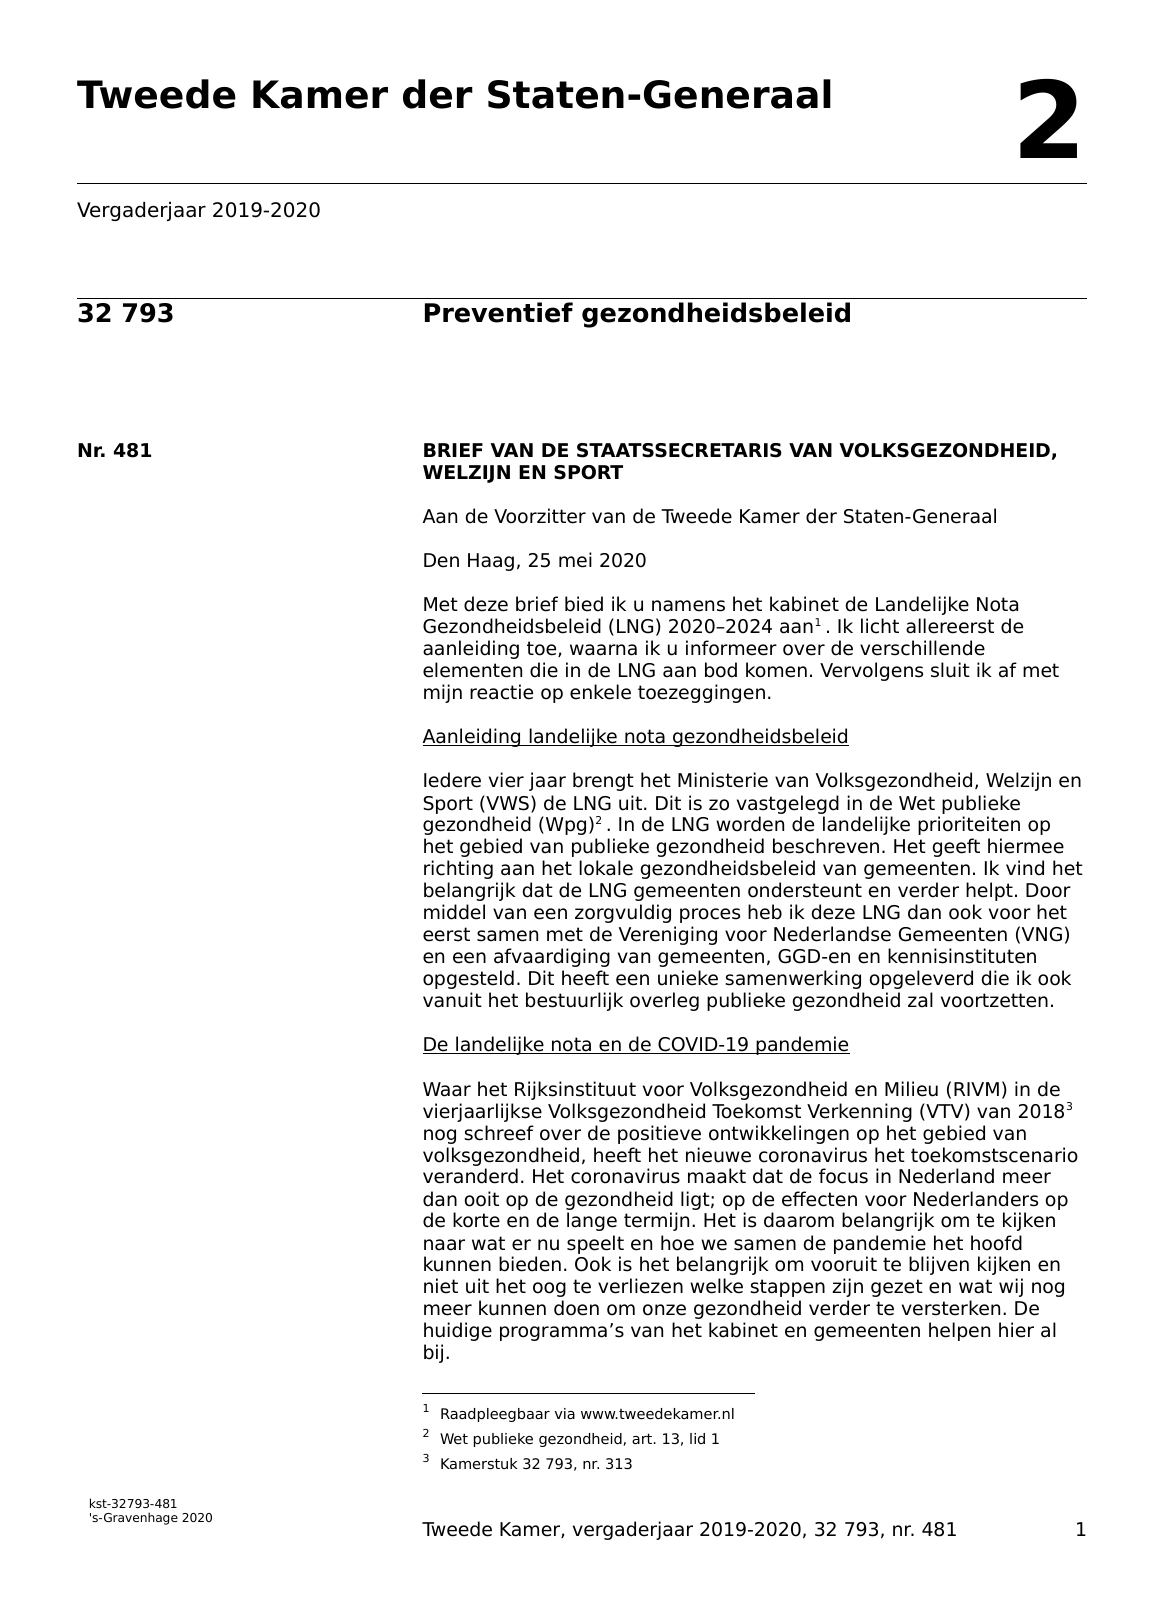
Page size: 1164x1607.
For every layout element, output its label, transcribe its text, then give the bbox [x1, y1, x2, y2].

subtitle Aanleiding landelijke nota gezondheidsbeleid [422, 726, 1087, 748]
text Aan de Voorzitter van de Tweede Kamer der Staten-Generaal [422, 506, 1087, 528]
subtitle De landelijke nota en de COVID-19 pandemie [422, 1034, 1087, 1056]
table_header 2 [886, 59, 1087, 183]
text Waar het Rijksinstituut voor Volksgezondheid en Milieu (RIVM) in de vierjaarlijkse Volksgezondheid Toekomst Verkenning (VTV) van 2018 nog schreef over de positieve ontwikkelingen op het gebied van volksgezondheid, heeft het nieuwe coronavirus het toekomstscenario veranderd. Het coronavirus maakt dat de focus in Nederland meer dan ooit op de gezondheid ligt; op de effecten voor Nederlanders op de korte en de lange termijn. Het is daarom belangrijk om te kijken naar wat er nu speelt en hoe we samen de pandemie het hoofd kunnen bieden. Ook is het belangrijk om vooruit te blijven kijken en niet uit het oog te verliezen welke stappen zijn gezet en wat wij nog meer kunnen doen om onze gezondheid verder te versterken. De huidige programma’s van het kabinet en gemeenten helpen hier al bij. [422, 1078, 1087, 1364]
text 's-Gravenhage 2020 [88, 1511, 323, 1525]
text kst-32793-481 [88, 1497, 323, 1511]
text Met deze brief bied ik u namens het kabinet de Landelijke Nota Gezondheidsbeleid (LNG) 2020–2024 aan. Ik licht allereerst de aanleiding toe, waarna ik u informeer over de verschillende elementen die in de LNG aan bod komen. Vervolgens sluit ik af met mijn reactie op enkele toezeggingen. [422, 594, 1087, 704]
text Wet publieke gezondheid, art. 13, lid 1 [422, 1427, 1087, 1449]
text Raadpleegbaar via www.tweedekamer.nl [422, 1402, 1087, 1424]
text Den Haag, 25 mei 2020 [422, 550, 1087, 572]
text Kamerstuk 32 793, nr. 313 [422, 1452, 1087, 1474]
text Iedere vier jaar brengt het Ministerie van Volksgezondheid, Welzijn en Sport (VWS) de LNG uit. Dit is zo vastgelegd in de Wet publieke gezondheid (Wpg). In de LNG worden de landelijke prioriteiten op het gebied van publieke gezondheid beschreven. Het geeft hiermee richting aan het lokale gezondheidsbeleid van gemeenten. Ik vind het belangrijk dat de LNG gemeenten ondersteunt en verder helpt. Door middel van een zorgvuldig proces heb ik deze LNG dan ook voor het eerst samen met de Vereniging voor Nederlandse Gemeenten (VNG) en een afvaardiging van gemeenten, GGD-en en kennisinstituten opgesteld. Dit heeft een unieke samenwerking opgeleverd die ik ook vanuit het bestuurlijk overleg publieke gezondheid zal voortzetten. [422, 770, 1087, 1012]
subtitle 32 793 Preventief gezondheidsbeleid [77, 299, 1087, 329]
table_header Tweede Kamer der Staten-Generaal [77, 59, 886, 183]
subtitle Nr. 481 BRIEF VAN DE STAATSSECRETARIS VAN VOLKSGEZONDHEID, WELZIJN EN SPORT [77, 440, 1087, 484]
table_cell Vergaderjaar 2019-2020 [77, 184, 1087, 298]
